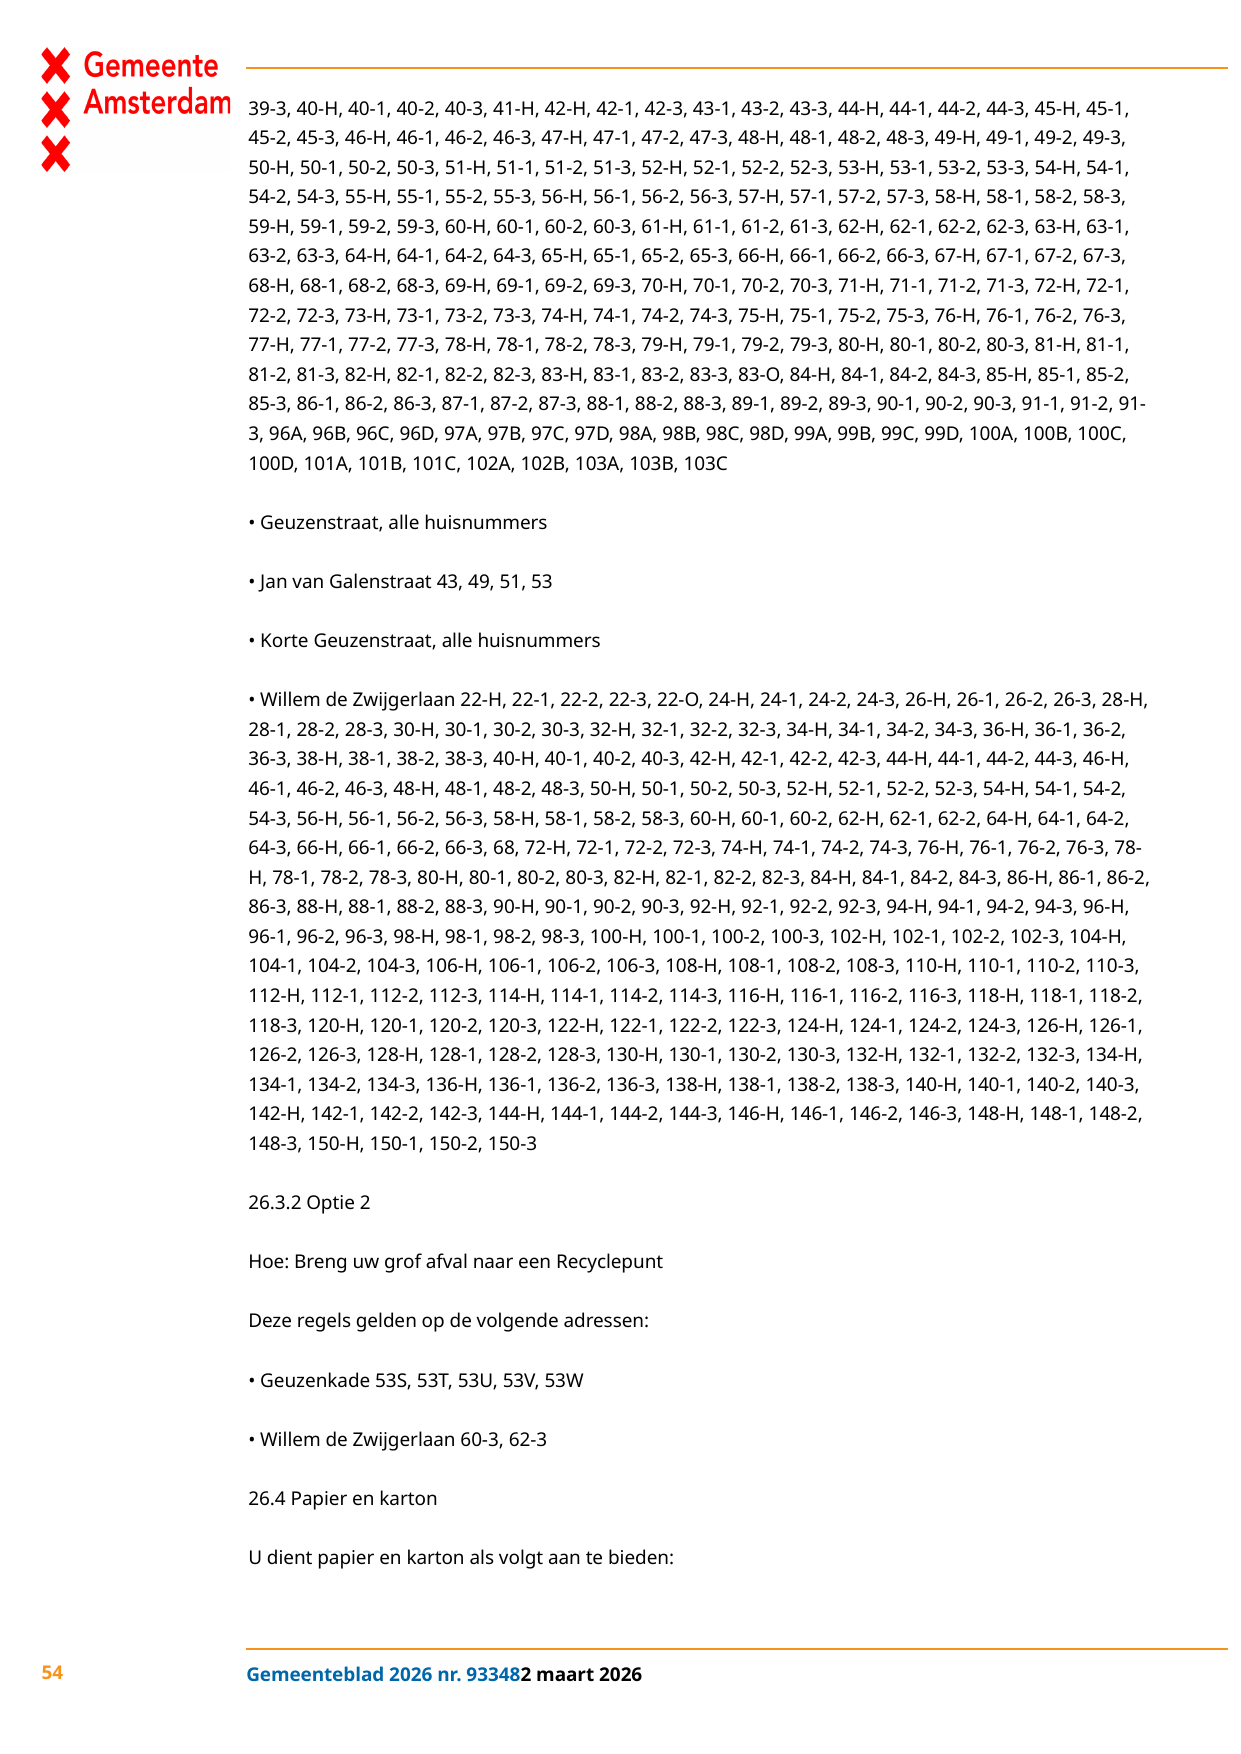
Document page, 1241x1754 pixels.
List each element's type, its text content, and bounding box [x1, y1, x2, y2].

text • Geuzenkade 53S, 53T, 53U, 53V, 53W [248, 1367, 1152, 1393]
text Hoe: Breng uw grof afval naar een Recyclepunt [248, 1248, 1152, 1274]
text • Geuzenstraat, alle huisnummers [248, 509, 1152, 535]
text • Willem de Zwijgerlaan 22-H, 22-1, 22-2, 22-3, 22-O, 24-H, 24-1, 24-2, 24-3, 26-H, 26-1, 26-2, 26-3, 28-H, 28-1, 28-2, 28-3, 30-H, 30-1, 30-2, 30-3, 32-H, 32-1, 32-2, 32-3, 34-H, 34-1, 34-2, 34-3, 36-H, 36-1, 36-2, 36-3, 38-H, 38-1, 38-2, 38-3, 40-H, 40-1, 40-2, 40-3, 42-H, 42-1, 42-2, 42-3, 44-H, 44-1, 44-2, 44-3, 46-H, 46-1, 46-2, 46-3, 48-H, 48-1, 48-2, 48-3, 50-H, 50-1, 50-2, 50-3, 52-H, 52-1, 52-2, 52-3, 54-H, 54-1, 54-2, 54-3, 56-H, 56-1, 56-2, 56-3, 58-H, 58-1, 58-2, 58-3, 60-H, 60-1, 60-2, 62-H, 62-1, 62-2, 64-H, 64-1, 64-2, 64-3, 66-H, 66-1, 66-2, 66-3, 68, 72-H, 72-1, 72-2, 72-3, 74-H, 74-1, 74-2, 74-3, 76-H, 76-1, 76-2, 76-3, 78-H, 78-1, 78-2, 78-3, 80-H, 80-1, 80-2, 80-3, 82-H, 82-1, 82-2, 82-3, 84-H, 84-1, 84-2, 84-3, 86-H, 86-1, 86-2, 86-3, 88-H, 88-1, 88-2, 88-3, 90-H, 90-1, 90-2, 90-3, 92-H, 92-1, 92-2, 92-3, 94-H, 94-1, 94-2, 94-3, 96-H, 96-1, 96-2, 96-3, 98-H, 98-1, 98-2, 98-3, 100-H, 100-1, 100-2, 100-3, 102-H, 102-1, 102-2, 102-3, 104-H, 104-1, 104-2, 104-3, 106-H, 106-1, 106-2, 106-3, 108-H, 108-1, 108-2, 108-3, 110-H, 110-1, 110-2, 110-3, 112-H, 112-1, 112-2, 112-3, 114-H, 114-1, 114-2, 114-3, 116-H, 116-1, 116-2, 116-3, 118-H, 118-1, 118-2, 118-3, 120-H, 120-1, 120-2, 120-3, 122-H, 122-1, 122-2, 122-3, 124-H, 124-1, 124-2, 124-3, 126-H, 126-1, 126-2, 126-3, 128-H, 128-1, 128-2, 128-3, 130-H, 130-1, 130-2, 130-3, 132-H, 132-1, 132-2, 132-3, 134-H, 134-1, 134-2, 134-3, 136-H, 136-1, 136-2, 136-3, 138-H, 138-1, 138-2, 138-3, 140-H, 140-1, 140-2, 140-3, 142-H, 142-1, 142-2, 142-3, 144-H, 144-1, 144-2, 144-3, 146-H, 146-1, 146-2, 146-3, 148-H, 148-1, 148-2, 148-3, 150-H, 150-1, 150-2, 150-3 [248, 686, 1152, 1156]
text Deze regels gelden op de volgende adressen: [248, 1308, 1152, 1333]
text 39-3, 40-H, 40-1, 40-2, 40-3, 41-H, 42-H, 42-1, 42-3, 43-1, 43-2, 43-3, 44-H, 44-1, 44-2, 44-3, 45-H, 45-1, 45-2, 45-3, 46-H, 46-1, 46-2, 46-3, 47-H, 47-1, 47-2, 47-3, 48-H, 48-1, 48-2, 48-3, 49-H, 49-1, 49-2, 49-3, 50-H, 50-1, 50-2, 50-3, 51-H, 51-1, 51-2, 51-3, 52-H, 52-1, 52-2, 52-3, 53-H, 53-1, 53-2, 53-3, 54-H, 54-1, 54-2, 54-3, 55-H, 55-1, 55-2, 55-3, 56-H, 56-1, 56-2, 56-3, 57-H, 57-1, 57-2, 57-3, 58-H, 58-1, 58-2, 58-3, 59-H, 59-1, 59-2, 59-3, 60-H, 60-1, 60-2, 60-3, 61-H, 61-1, 61-2, 61-3, 62-H, 62-1, 62-2, 62-3, 63-H, 63-1, 63-2, 63-3, 64-H, 64-1, 64-2, 64-3, 65-H, 65-1, 65-2, 65-3, 66-H, 66-1, 66-2, 66-3, 67-H, 67-1, 67-2, 67-3, 68-H, 68-1, 68-2, 68-3, 69-H, 69-1, 69-2, 69-3, 70-H, 70-1, 70-2, 70-3, 71-H, 71-1, 71-2, 71-3, 72-H, 72-1, 72-2, 72-3, 73-H, 73-1, 73-2, 73-3, 74-H, 74-1, 74-2, 74-3, 75-H, 75-1, 75-2, 75-3, 76-H, 76-1, 76-2, 76-3, 77-H, 77-1, 77-2, 77-3, 78-H, 78-1, 78-2, 78-3, 79-H, 79-1, 79-2, 79-3, 80-H, 80-1, 80-2, 80-3, 81-H, 81-1, 81-2, 81-3, 82-H, 82-1, 82-2, 82-3, 83-H, 83-1, 83-2, 83-3, 83-O, 84-H, 84-1, 84-2, 84-3, 85-H, 85-1, 85-2, 85-3, 86-1, 86-2, 86-3, 87-1, 87-2, 87-3, 88-1, 88-2, 88-3, 89-1, 89-2, 89-3, 90-1, 90-2, 90-3, 91-1, 91-2, 91-3, 96A, 96B, 96C, 96D, 97A, 97B, 97C, 97D, 98A, 98B, 98C, 98D, 99A, 99B, 99C, 99D, 100A, 100B, 100C, 100D, 101A, 101B, 101C, 102A, 102B, 103A, 103B, 103C [248, 95, 1152, 476]
text • Willem de Zwijgerlaan 60-3, 62-3 [248, 1426, 1152, 1452]
text • Korte Geuzenstraat, alle huisnummers [248, 627, 1152, 653]
text 26.3.2 Optie 2 [248, 1189, 1152, 1215]
text • Jan van Galenstraat 43, 49, 51, 53 [248, 568, 1152, 594]
picture [41, 47, 231, 172]
text 26.4 Papier en karton [248, 1485, 1152, 1511]
text U dient papier en karton als volgt aan te bieden: [248, 1544, 1152, 1570]
